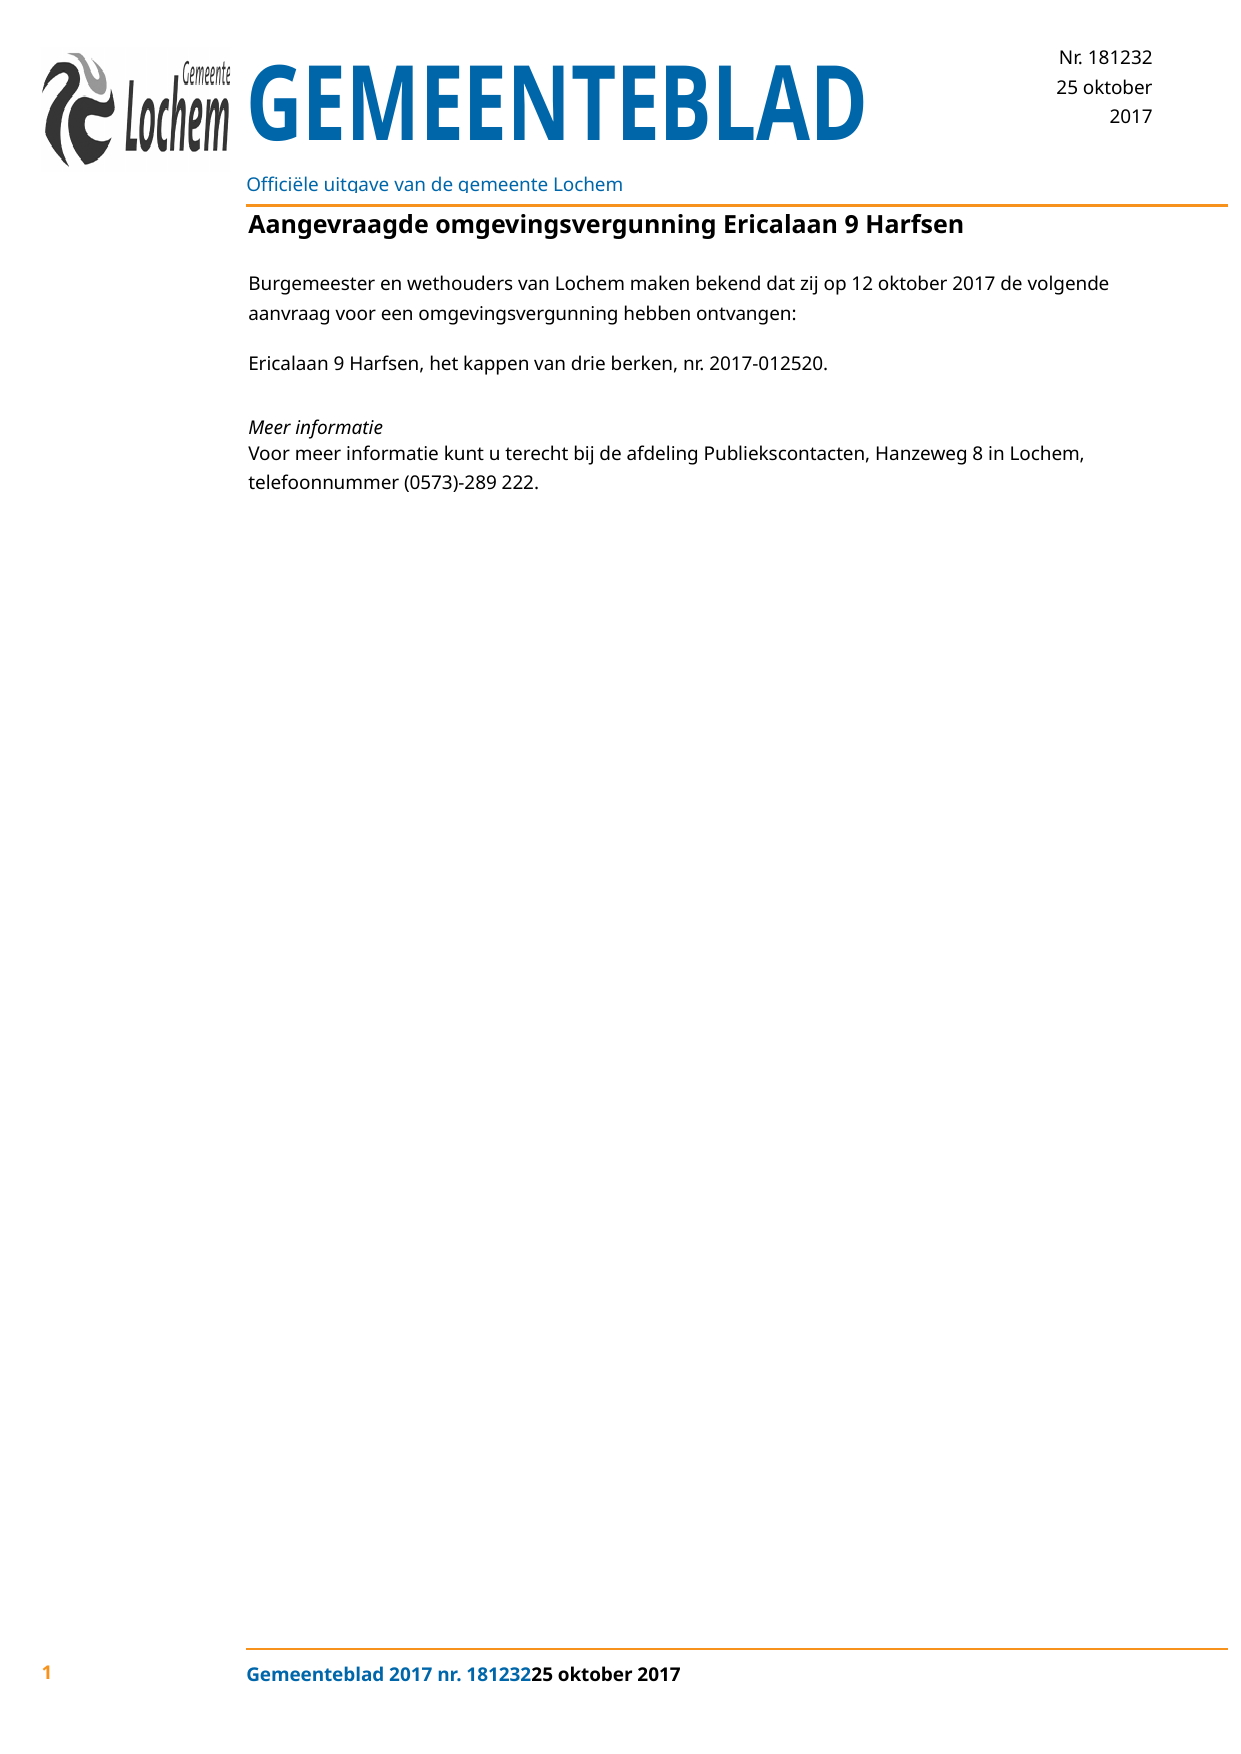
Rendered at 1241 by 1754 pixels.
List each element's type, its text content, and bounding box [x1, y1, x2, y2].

text Voor meer informatie kunt u terecht bij de afdeling Publiekscontacten, Hanzeweg 8 in Lochem, telefoonnummer (0573)-289 222. [248, 440, 1152, 495]
text Ericalaan 9 Harfsen, het kappen van drie berken, nr. 2017-012520. [248, 350, 1152, 376]
text Burgemeester en wethouders van Lochem maken bekend dat zij op 12 oktober 2017 de volgende aanvraag voor een omgevingsvergunning hebben ontvangen: [248, 270, 1152, 326]
picture [41, 47, 231, 172]
text Aangevraagde omgevingsvergunning Ericalaan 9 Harfsen [248, 207, 1152, 241]
text Meer informatie [248, 414, 1152, 440]
